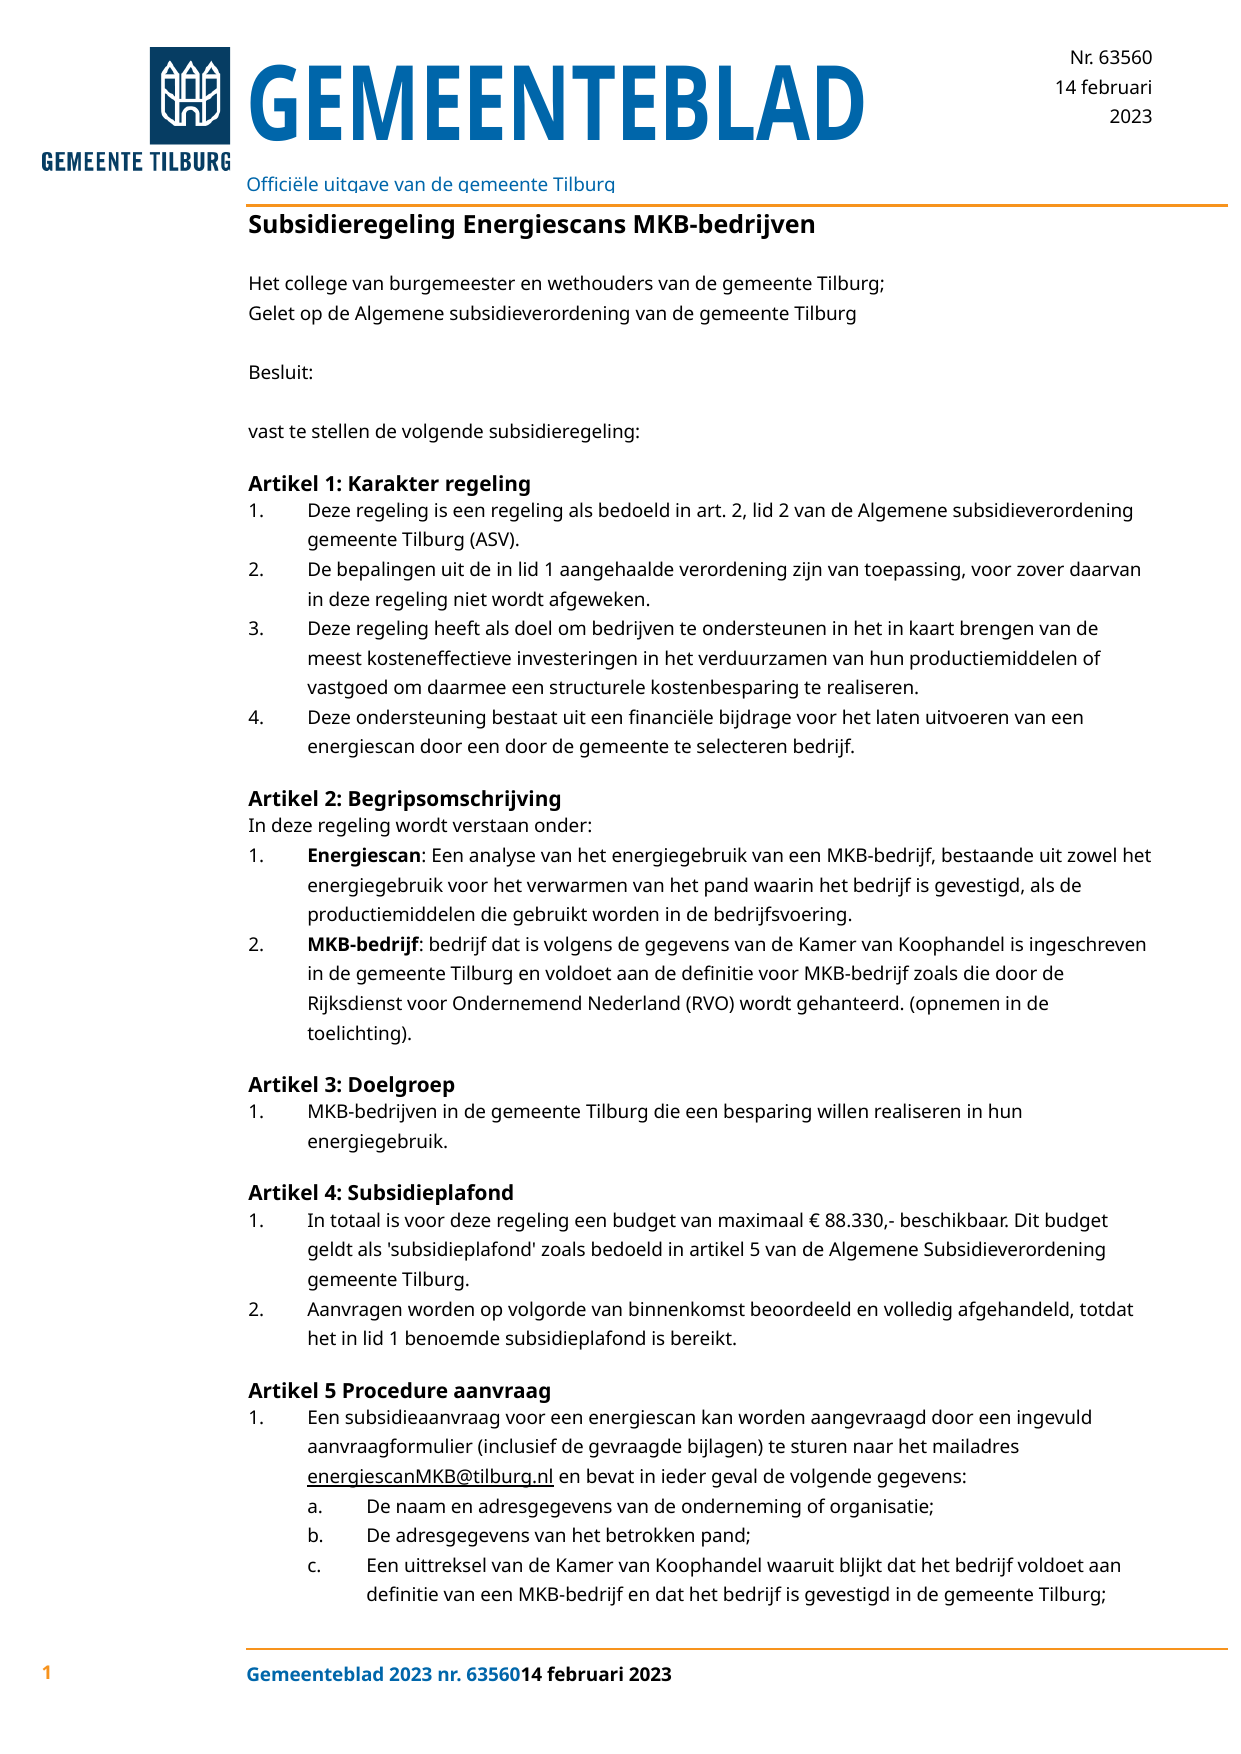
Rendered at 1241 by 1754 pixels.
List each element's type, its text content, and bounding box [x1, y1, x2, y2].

text Artikel 2: Begripsomschrijving [248, 784, 1152, 813]
list De naam en adresgegevens van de onderneming of organisatie; [307, 1493, 1152, 1519]
list MKB-bedrijf: bedrijf dat is volgens de gegevens van de Kamer van Koophandel is ingeschreven in de gemeente Tilburg en voldoet aan de definitie voor MKB-bedrijf zoals die door de Rijksdienst voor Ondernemend Nederland (RVO) wordt gehanteerd. (opnemen in de toelichting). [248, 931, 1152, 1045]
list Een uittreksel van de Kamer van Koophandel waaruit blijkt dat het bedrijf voldoet aan definitie van een MKB-bedrijf en dat het bedrijf is gevestigd in de gemeente Tilburg; [307, 1552, 1152, 1607]
list In totaal is voor deze regeling een budget van maximaal € 88.330,- beschikbaar. Dit budget geldt als 'subsidieplafond' zoals bedoeld in artikel 5 van de Algemene Subsidieverordening gemeente Tilburg. [248, 1207, 1152, 1292]
list Energiescan: Een analyse van het energiegebruik van een MKB-bedrijf, bestaande uit zowel het energiegebruik voor het verwarmen van het pand waarin het bedrijf is gevestigd, als de productiemiddelen die gebruikt worden in de bedrijfsvoering. [248, 842, 1152, 927]
list Aanvragen worden op volgorde van binnenkomst beoordeeld en volledig afgehandeld, totdat het in lid 1 benoemde subsidieplafond is bereikt. [248, 1296, 1152, 1351]
list MKB-bedrijven in de gemeente Tilburg die een besparing willen realiseren in hun energiegebruik. [248, 1098, 1152, 1154]
list Deze regeling is een regeling als bedoeld in art. 2, lid 2 van de Algemene subsidieverordening gemeente Tilburg (ASV). [248, 497, 1152, 552]
text Artikel 3: Doelgroep [248, 1070, 1152, 1098]
list De bepalingen uit de in lid 1 aangehaalde verordening zijn van toepassing, voor zover daarvan in deze regeling niet wordt afgeweken. [248, 556, 1152, 612]
text Subsidieregeling Energiescans MKB-bedrijven [248, 207, 1152, 241]
list Een subsidieaanvraag voor een energiescan kan worden aangevraagd door een ingevuld aanvraagformulier (inclusief de gevraagde bijlagen) te sturen naar het mailadres energiescanMKB@tilburg.nl en bevat in ieder geval de volgende gegevens: [248, 1404, 1152, 1489]
text Het college van burgemeester en wethouders van de gemeente Tilburg; [248, 270, 1152, 296]
text vast te stellen de volgende subsidieregeling: [248, 418, 1152, 444]
list Deze ondersteuning bestaat uit een financiële bijdrage voor het laten uitvoeren van een energiescan door een door de gemeente te selecteren bedrijf. [248, 704, 1152, 759]
text Artikel 1: Karakter regeling [248, 469, 1152, 497]
text Gelet op de Algemene subsidieverordening van de gemeente Tilburg [248, 300, 1152, 326]
list De adresgegevens van het betrokken pand; [307, 1522, 1152, 1548]
list Deze regeling heeft als doel om bedrijven te ondersteunen in het in kaart brengen van de meest kosteneffectieve investeringen in het verduurzamen van hun productiemiddelen of vastgoed om daarmee een structurele kostenbesparing te realiseren. [248, 615, 1152, 700]
text In deze regeling wordt verstaan onder: [248, 813, 1152, 838]
picture [41, 47, 231, 172]
text Artikel 4: Subsidieplafond [248, 1178, 1152, 1207]
text Artikel 5 Procedure aanvraag [248, 1376, 1152, 1404]
text Besluit: [248, 359, 1152, 385]
